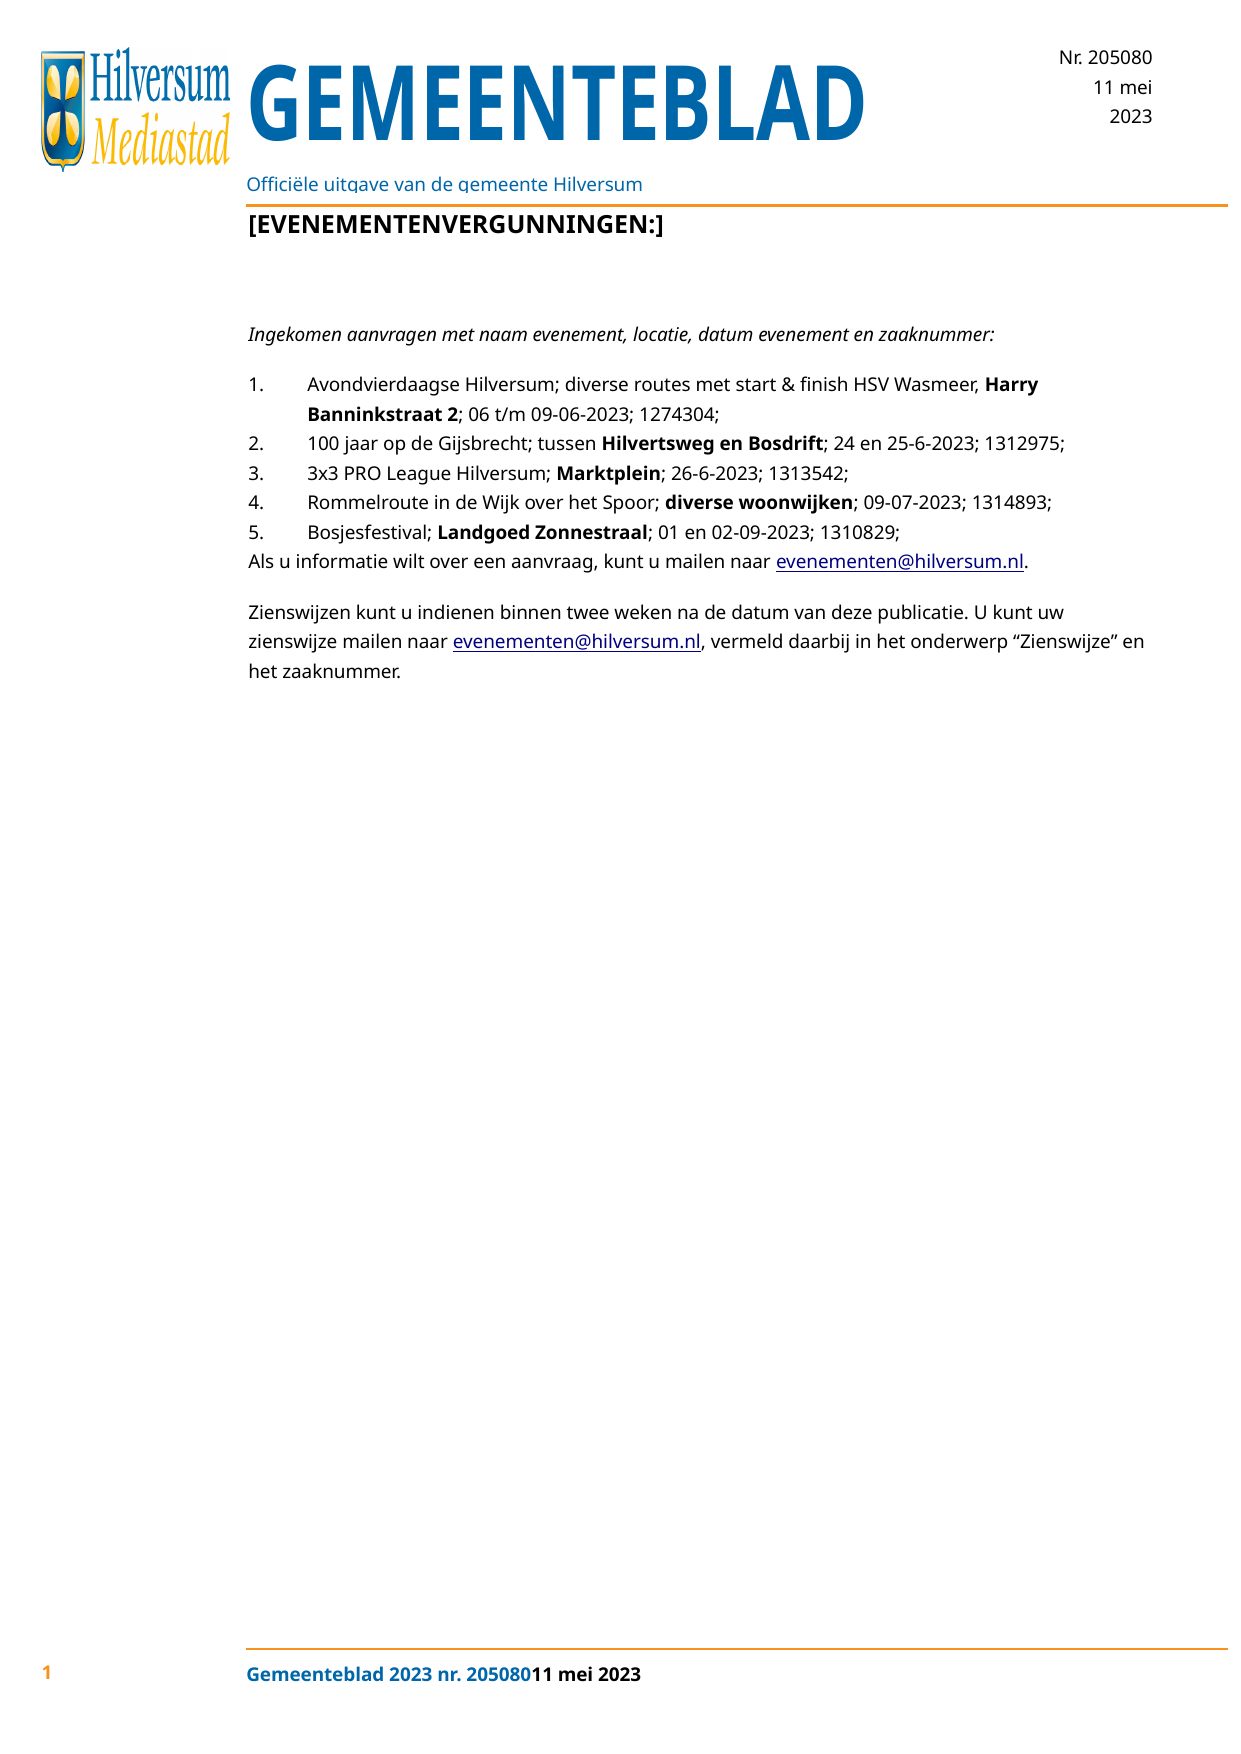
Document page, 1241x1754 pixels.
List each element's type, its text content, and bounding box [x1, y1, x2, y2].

text Als u informatie wilt over een aanvraag, kunt u mailen naar evenementen@hilversum.nl. [248, 549, 1152, 574]
text [EVENEMENTENVERGUNNINGEN:] [248, 207, 1152, 241]
list Rommelroute in de Wijk over het Spoor; diverse woonwijken; 09-07-2023; 1314893; [248, 489, 1152, 515]
text Zienswijzen kunt u indienen binnen twee weken na de datum van deze publicatie. U kunt uw zienswijze mailen naar evenementen@hilversum.nl, vermeld daarbij in het onderwerp “Zienswijze” en het zaaknummer. [248, 599, 1152, 684]
list 100 jaar op de Gijsbrecht; tussen Hilvertsweg en Bosdrift; 24 en 25-6-2023; 1312975; [248, 430, 1152, 456]
picture [41, 47, 231, 172]
list 3x3 PRO League Hilversum; Marktplein; 26-6-2023; 1313542; [248, 460, 1152, 486]
list Bosjesfestival; Landgoed Zonnestraal; 01 en 02-09-2023; 1310829; [248, 519, 1152, 545]
list Avondvierdaagse Hilversum; diverse routes met start & finish HSV Wasmeer, Harry Banninkstraat 2; 06 t/m 09-06-2023; 1274304; [248, 371, 1152, 426]
text Ingekomen aanvragen met naam evenement, locatie, datum evenement en zaaknummer: [248, 321, 1152, 346]
